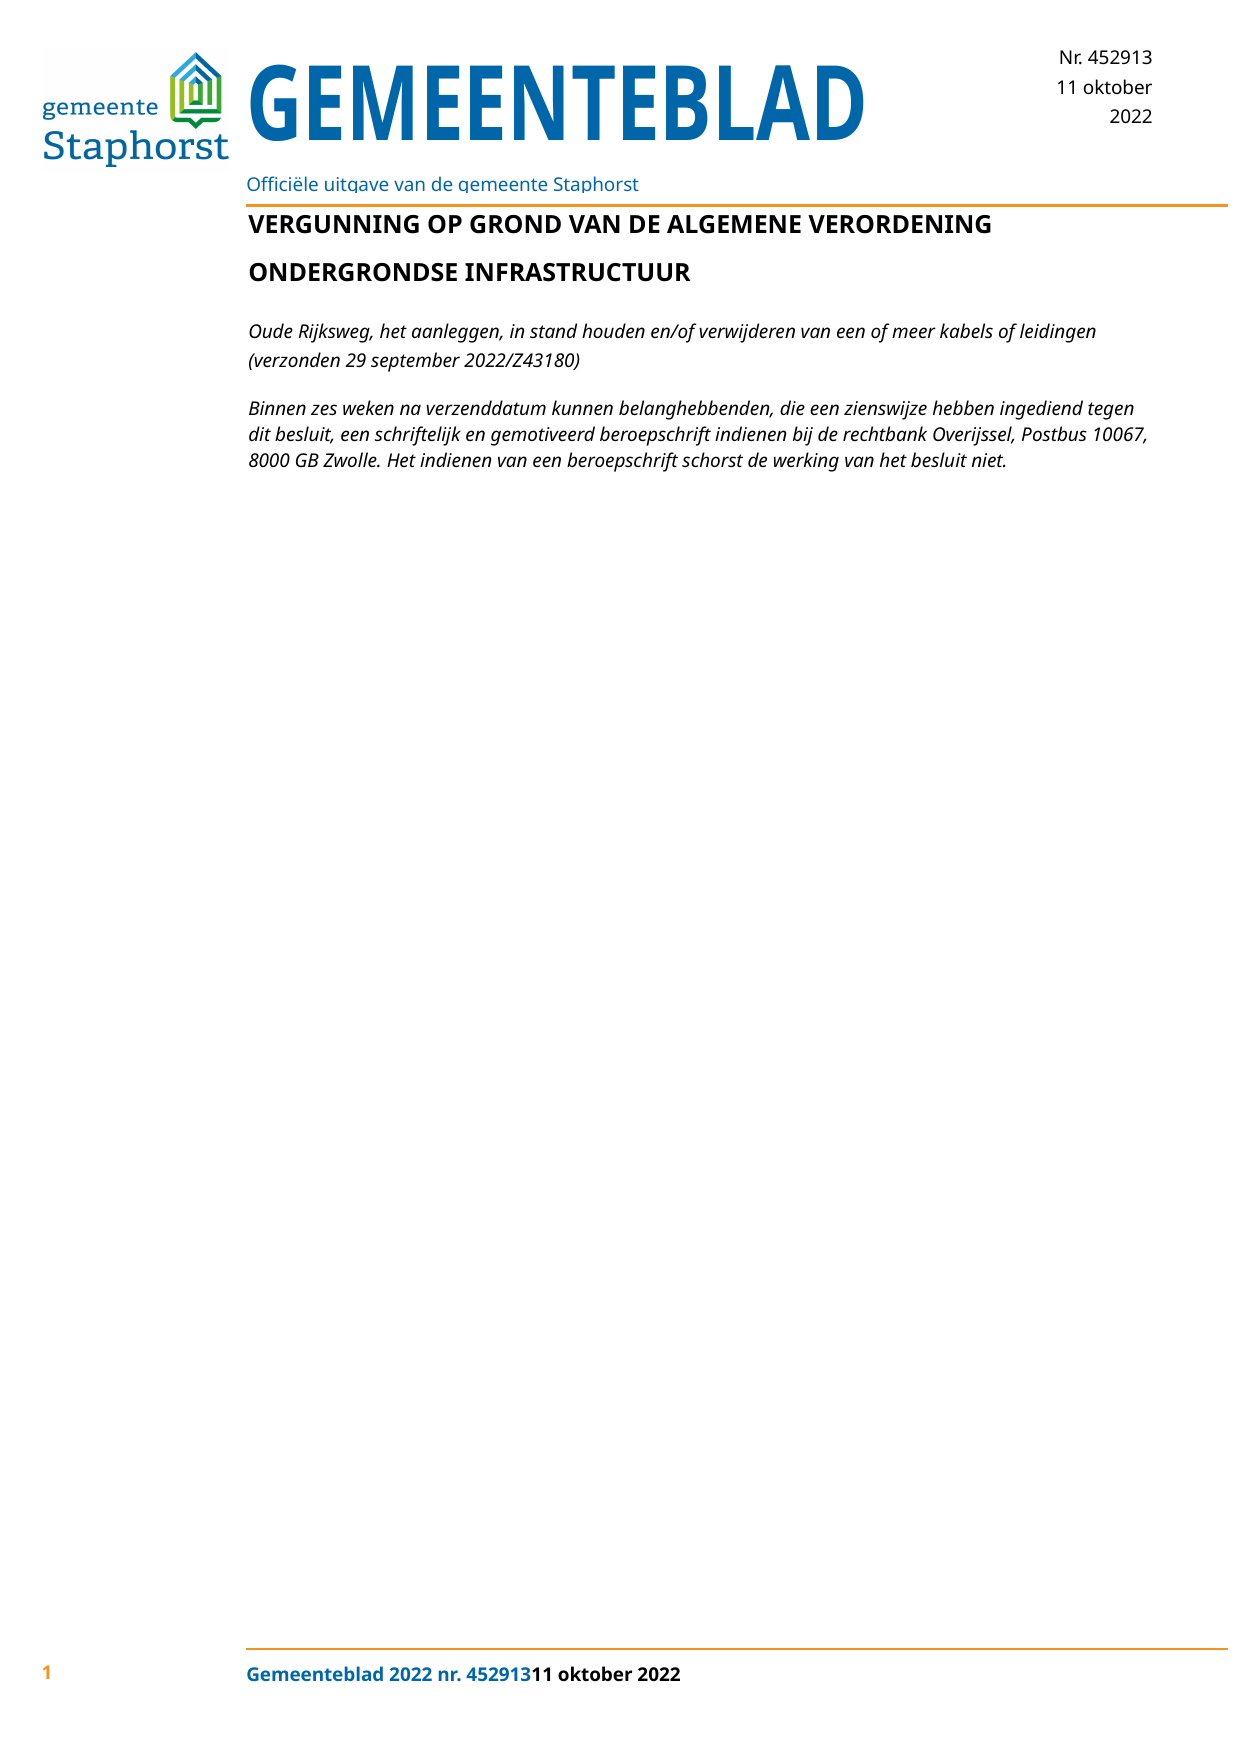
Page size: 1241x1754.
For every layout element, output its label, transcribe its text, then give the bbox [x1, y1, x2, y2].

picture [41, 47, 231, 172]
text Oude Rijksweg, het aanleggen, in stand houden en/of verwijderen van een of meer kabels of leidingen (verzonden 29 september 2022/Z43180) [248, 318, 1152, 373]
text VERGUNNING OP GROND VAN DE ALGEMENE VERORDENING ONDERGRONDSE INFRASTRUCTUUR [248, 207, 1152, 288]
text Binnen zes weken na verzenddatum kunnen belanghebbenden, die een zienswijze hebben ingediend tegen dit besluit, een schriftelijk en gemotiveerd beroepschrift indienen bij de rechtbank Overijssel, Postbus 10067, 8000 GB Zwolle. Het indienen van een beroepschrift schorst de werking van het besluit niet. [248, 395, 1152, 472]
